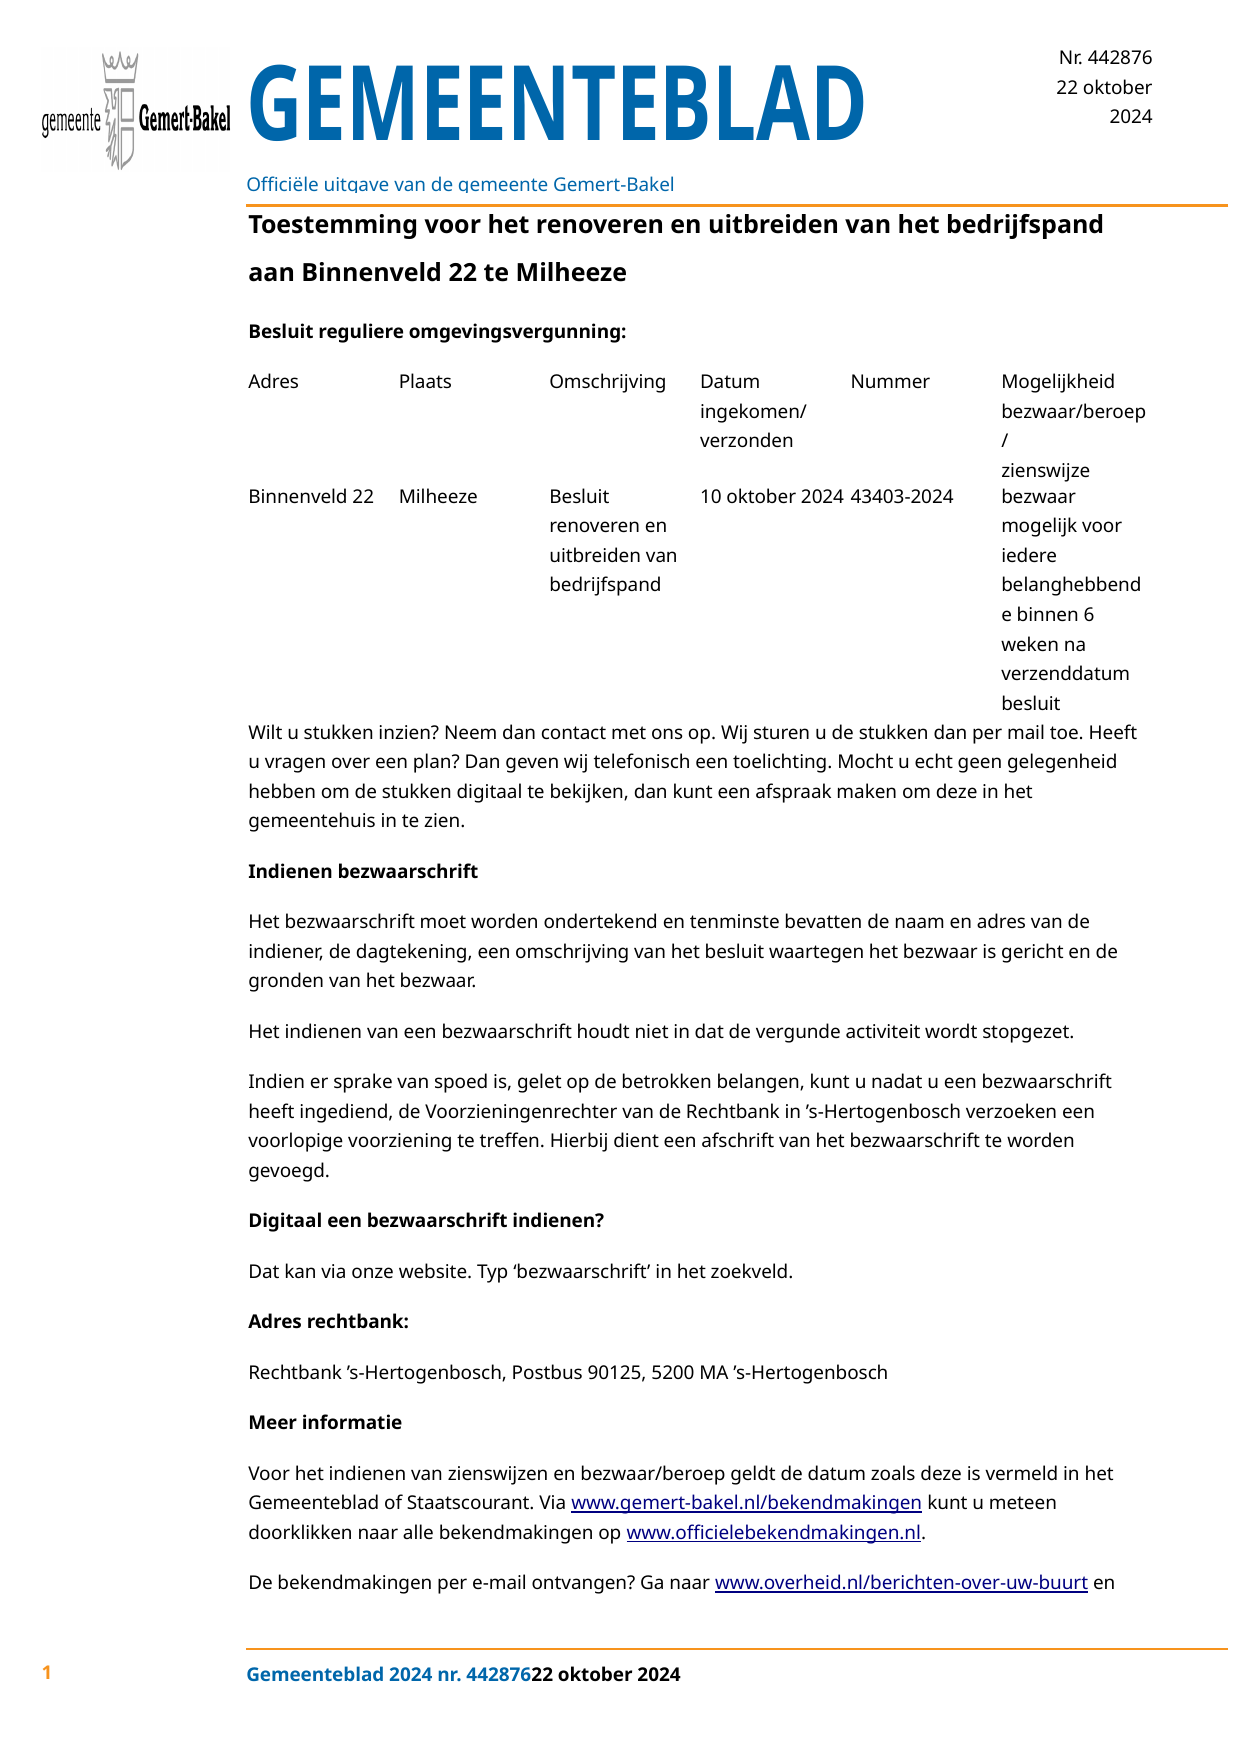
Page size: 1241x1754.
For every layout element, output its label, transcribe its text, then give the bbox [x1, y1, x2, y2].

table_cell 43403-2024 [850, 483, 1001, 716]
text Het bezwaarschrift moet worden ondertekend en tenminste bevatten de naam en adres van de indiener, de dagtekening, een omschrijving van het besluit waartegen het bezwaar is gericht en de gronden van het bezwaar. [248, 908, 1152, 993]
table_cell 10 oktober 2024 [700, 483, 850, 716]
text Indienen bezwaarschrift [248, 858, 1152, 884]
table_cell Milheeze [399, 483, 549, 716]
text Adres rechtbank: [248, 1308, 1152, 1334]
table_cell Binnenveld 22 [248, 483, 398, 716]
table_header Datum ingekomen/ verzonden [700, 369, 850, 483]
table_cell Besluit renoveren en uitbreiden van bedrijfspand [549, 483, 700, 716]
text Meer informatie [248, 1409, 1152, 1435]
text Voor het indienen van zienswijzen en bezwaar/beroep geldt de datum zoals deze is vermeld in het Gemeenteblad of Staatscourant. Via www.gemert-bakel.nl/bekendmakingen kunt u meteen doorklikken naar alle bekendmakingen op www.officielebekendmakingen.nl. [248, 1460, 1152, 1545]
text Toestemming voor het renoveren en uitbreiden van het bedrijfspand aan Binnenveld 22 te Milheeze [248, 207, 1152, 288]
text Indien er sprake van spoed is, gelet op de betrokken belangen, kunt u nadat u een bezwaarschrift heeft ingediend, de Voorzieningenrechter van de Rechtbank in ’s-Hertogenbosch verzoeken een voorlopige voorziening te treffen. Hierbij dient een afschrift van het bezwaarschrift te worden gevoegd. [248, 1068, 1152, 1183]
text Besluit reguliere omgevingsvergunning: [248, 318, 1152, 344]
text Dat kan via onze website. Typ ‘bezwaarschrift’ in het zoekveld. [248, 1258, 1152, 1284]
text Digitaal een bezwaarschrift indienen? [248, 1208, 1152, 1233]
table_header Mogelijkheid bezwaar/beroep/ zienswijze [1001, 369, 1152, 483]
table_header Adres [248, 369, 398, 483]
table_header Nummer [850, 369, 1001, 483]
text Het indienen van een bezwaarschrift houdt niet in dat de vergunde activiteit wordt stopgezet. [248, 1018, 1152, 1044]
table_header Plaats [399, 369, 549, 483]
table_header Omschrijving [549, 369, 700, 483]
text De bekendmakingen per e-mail ontvangen? Ga naar www.overheid.nl/berichten-over-uw-buurt en [248, 1569, 1152, 1595]
table_cell bezwaar mogelijk voor iedere belanghebbende binnen 6 weken na verzenddatum besluit [1001, 483, 1152, 716]
picture [41, 47, 231, 172]
text Wilt u stukken inzien? Neem dan contact met ons op. Wij sturen u de stukken dan per mail toe. Heeft u vragen over een plan? Dan geven wij telefonisch een toelichting. Mocht u echt geen gelegenheid hebben om de stukken digitaal te bekijken, dan kunt een afspraak maken om deze in het gemeentehuis in te zien. [248, 719, 1152, 833]
text Rechtbank ’s-Hertogenbosch, Postbus 90125, 5200 MA ’s-Hertogenbosch [248, 1359, 1152, 1385]
